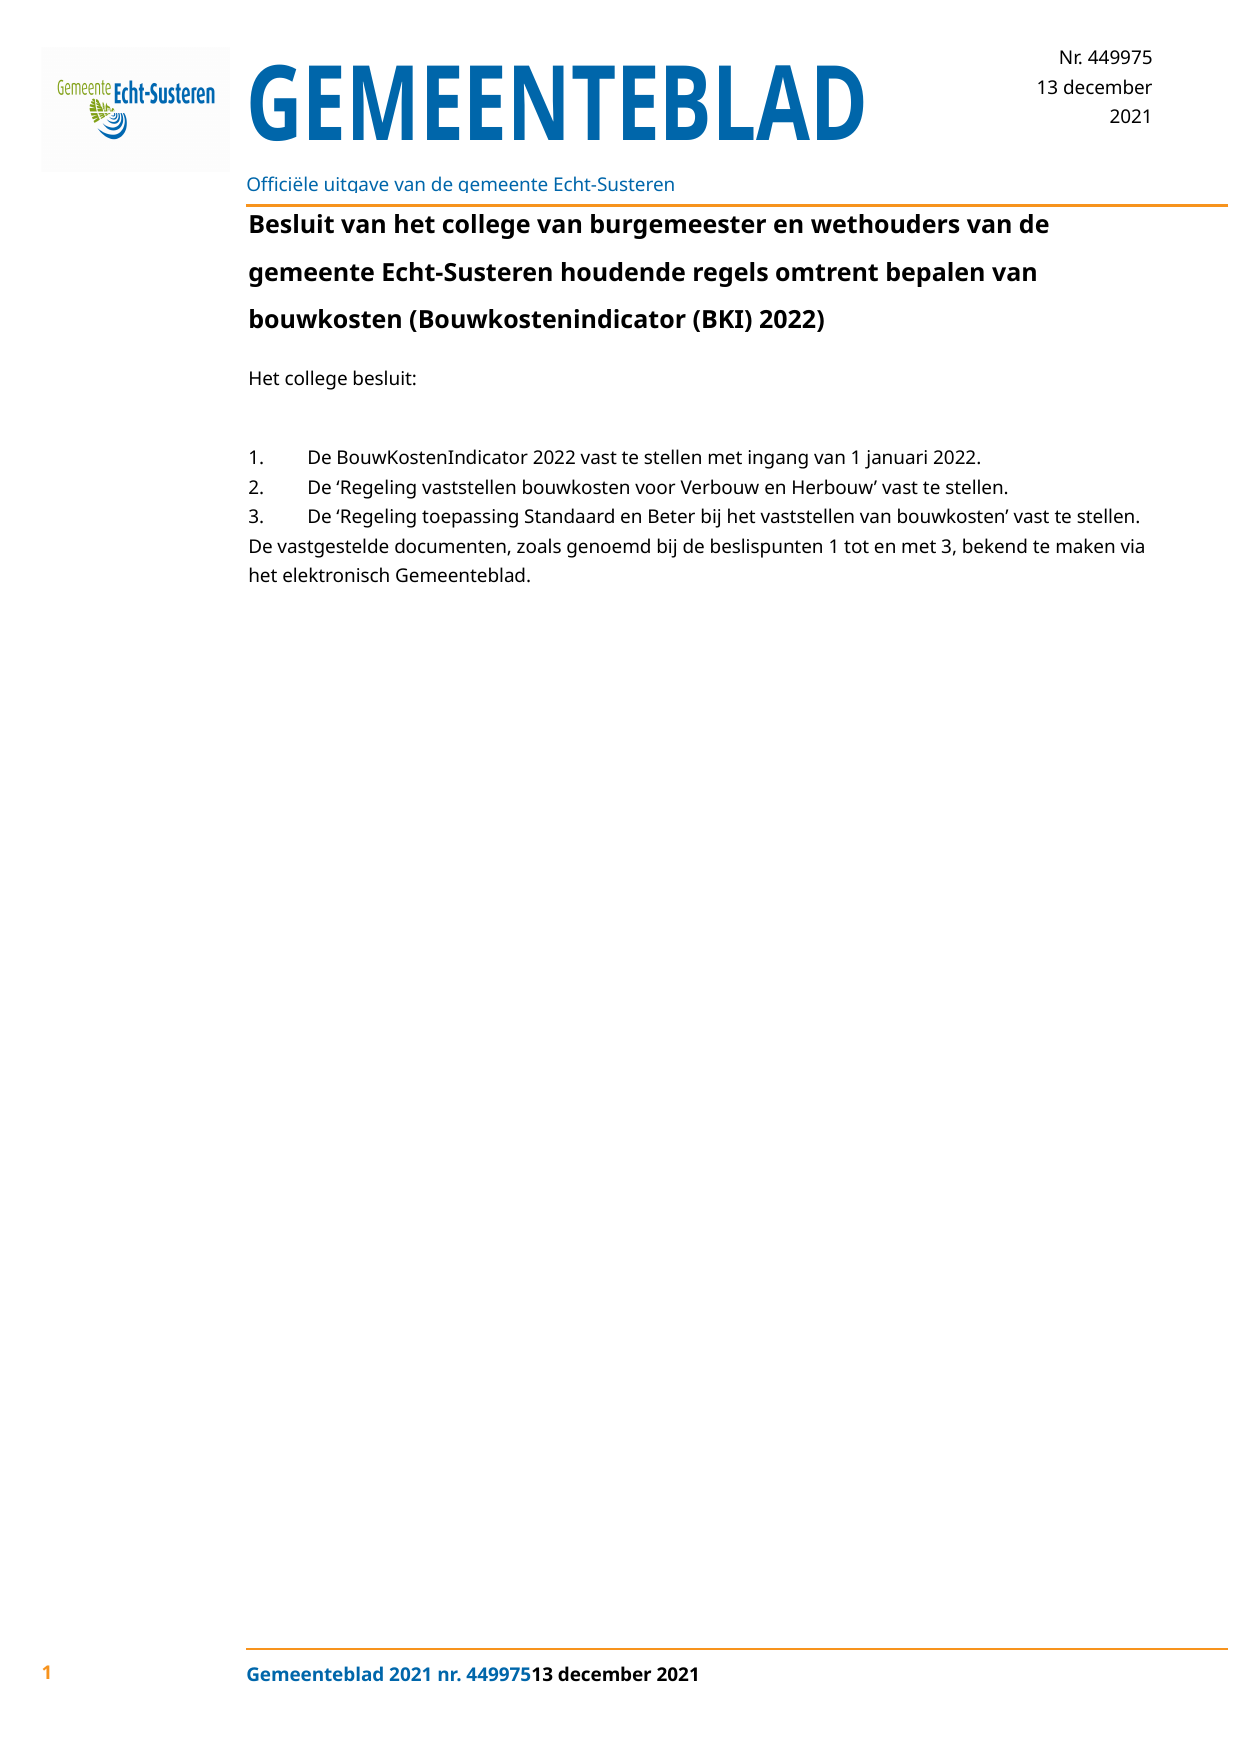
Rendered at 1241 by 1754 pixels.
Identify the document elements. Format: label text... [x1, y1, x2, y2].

text De vastgestelde documenten, zoals genoemd bij de beslispunten 1 tot en met 3, bekend te maken via het elektronisch Gemeenteblad. [248, 533, 1152, 588]
text Het college besluit: [248, 366, 1152, 391]
picture [41, 47, 231, 172]
list De ‘Regeling vaststellen bouwkosten voor Verbouw en Herbouw’ vast te stellen. [248, 474, 1152, 500]
text Besluit van het college van burgemeester en wethouders van de gemeente Echt-Susteren houdende regels omtrent bepalen van bouwkosten (Bouwkostenindicator (BKI) 2022) [248, 207, 1152, 336]
list De ‘Regeling toepassing Standaard en Beter bij het vaststellen van bouwkosten’ vast te stellen. [248, 503, 1152, 529]
list De BouwKostenIndicator 2022 vast te stellen met ingang van 1 januari 2022. [248, 444, 1152, 470]
